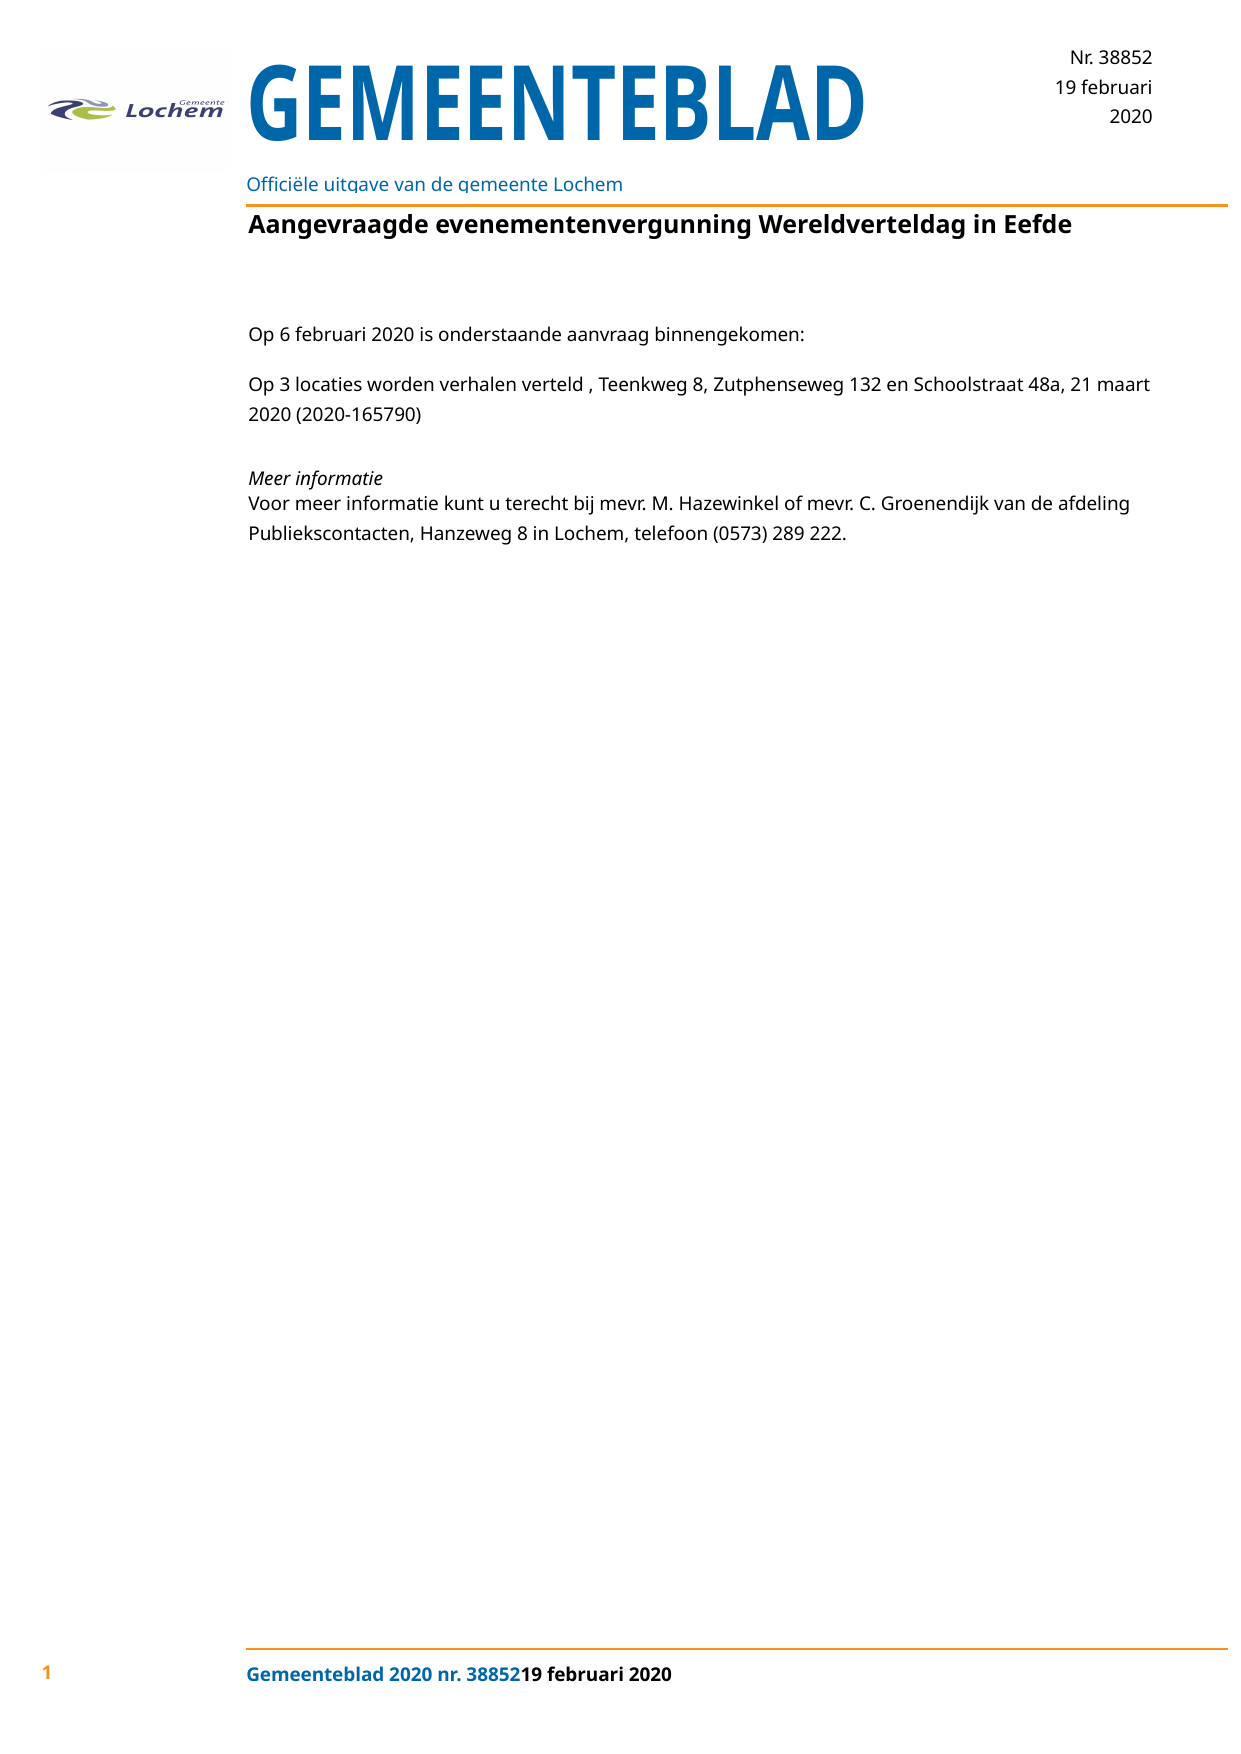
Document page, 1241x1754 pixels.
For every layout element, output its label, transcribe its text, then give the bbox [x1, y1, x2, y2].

text Op 3 locaties worden verhalen verteld , Teenkweg 8, Zutphenseweg 132 en Schoolstraat 48a, 21 maart 2020 (2020-165790) [248, 371, 1152, 426]
text Meer informatie [248, 465, 1152, 490]
text Op 6 februari 2020 is onderstaande aanvraag binnengekomen: [248, 321, 1152, 346]
text Voor meer informatie kunt u terecht bij mevr. M. Hazewinkel of mevr. C. Groenendijk van de afdeling Publiekscontacten, Hanzeweg 8 in Lochem, telefoon (0573) 289 222. [248, 490, 1152, 546]
picture [41, 47, 231, 172]
text Aangevraagde evenementenvergunning Wereldverteldag in Eefde [248, 207, 1152, 241]
